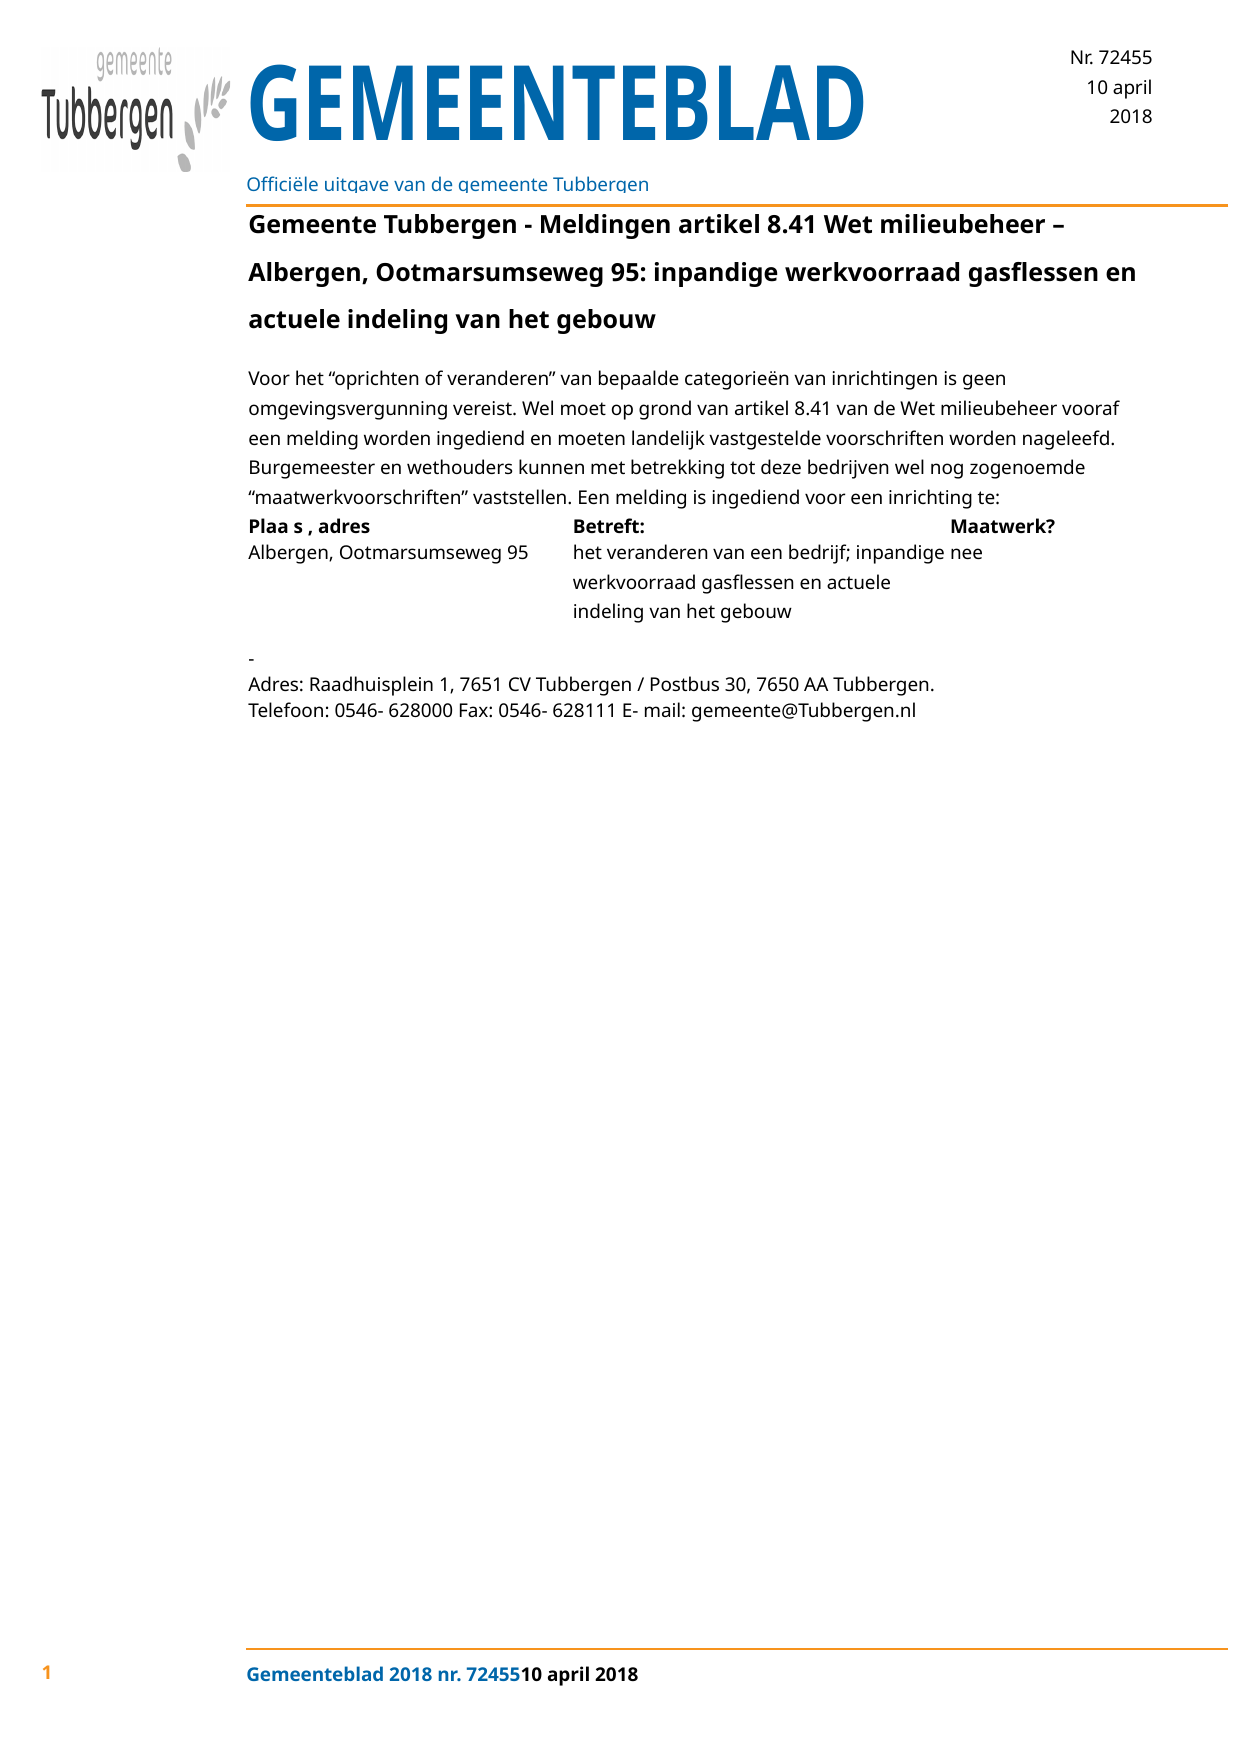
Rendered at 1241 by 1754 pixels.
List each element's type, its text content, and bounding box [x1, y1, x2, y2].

table_header Maatwerk? [950, 514, 1152, 539]
text Adres: Raadhuisplein 1, 7651 CV Tubbergen / Postbus 30, 7650 AA Tubbergen. [248, 671, 1152, 697]
table_cell het veranderen van een bedrijf; inpandige werkvoorraad gasflessen en actuele indeling van het gebouw [573, 539, 950, 624]
text - [248, 646, 1152, 671]
text Voor het “oprichten of veranderen” van bepaalde categorieën van inrichtingen is geen omgevingsvergunning vereist. Wel moet op grond van artikel 8.41 van de Wet milieubeheer vooraf een melding worden ingediend en moeten landelijk vastgestelde voorschriften worden nageleefd. Burgemeester en wethouders kunnen met betrekking tot deze bedrijven wel nog zogenoemde “maatwerkvoorschriften” vaststellen. Een melding is ingediend voor een inrichting te: [248, 366, 1152, 509]
text Gemeente Tubbergen - Meldingen artikel 8.41 Wet milieubeheer – Albergen, Ootmarsumseweg 95: inpandige werkvoorraad gasflessen en actuele indeling van het gebouw [248, 207, 1152, 336]
table_cell nee [950, 539, 1152, 624]
table_header Betreft: [573, 514, 950, 539]
table_cell Albergen, Ootmarsumseweg 95 [248, 539, 573, 624]
table_header Plaa s , adres [248, 514, 573, 539]
text Telefoon: 0546- 628000 Fax: 0546- 628111 E- mail: gemeente@Tubbergen.nl [248, 697, 1152, 723]
picture [41, 47, 231, 172]
